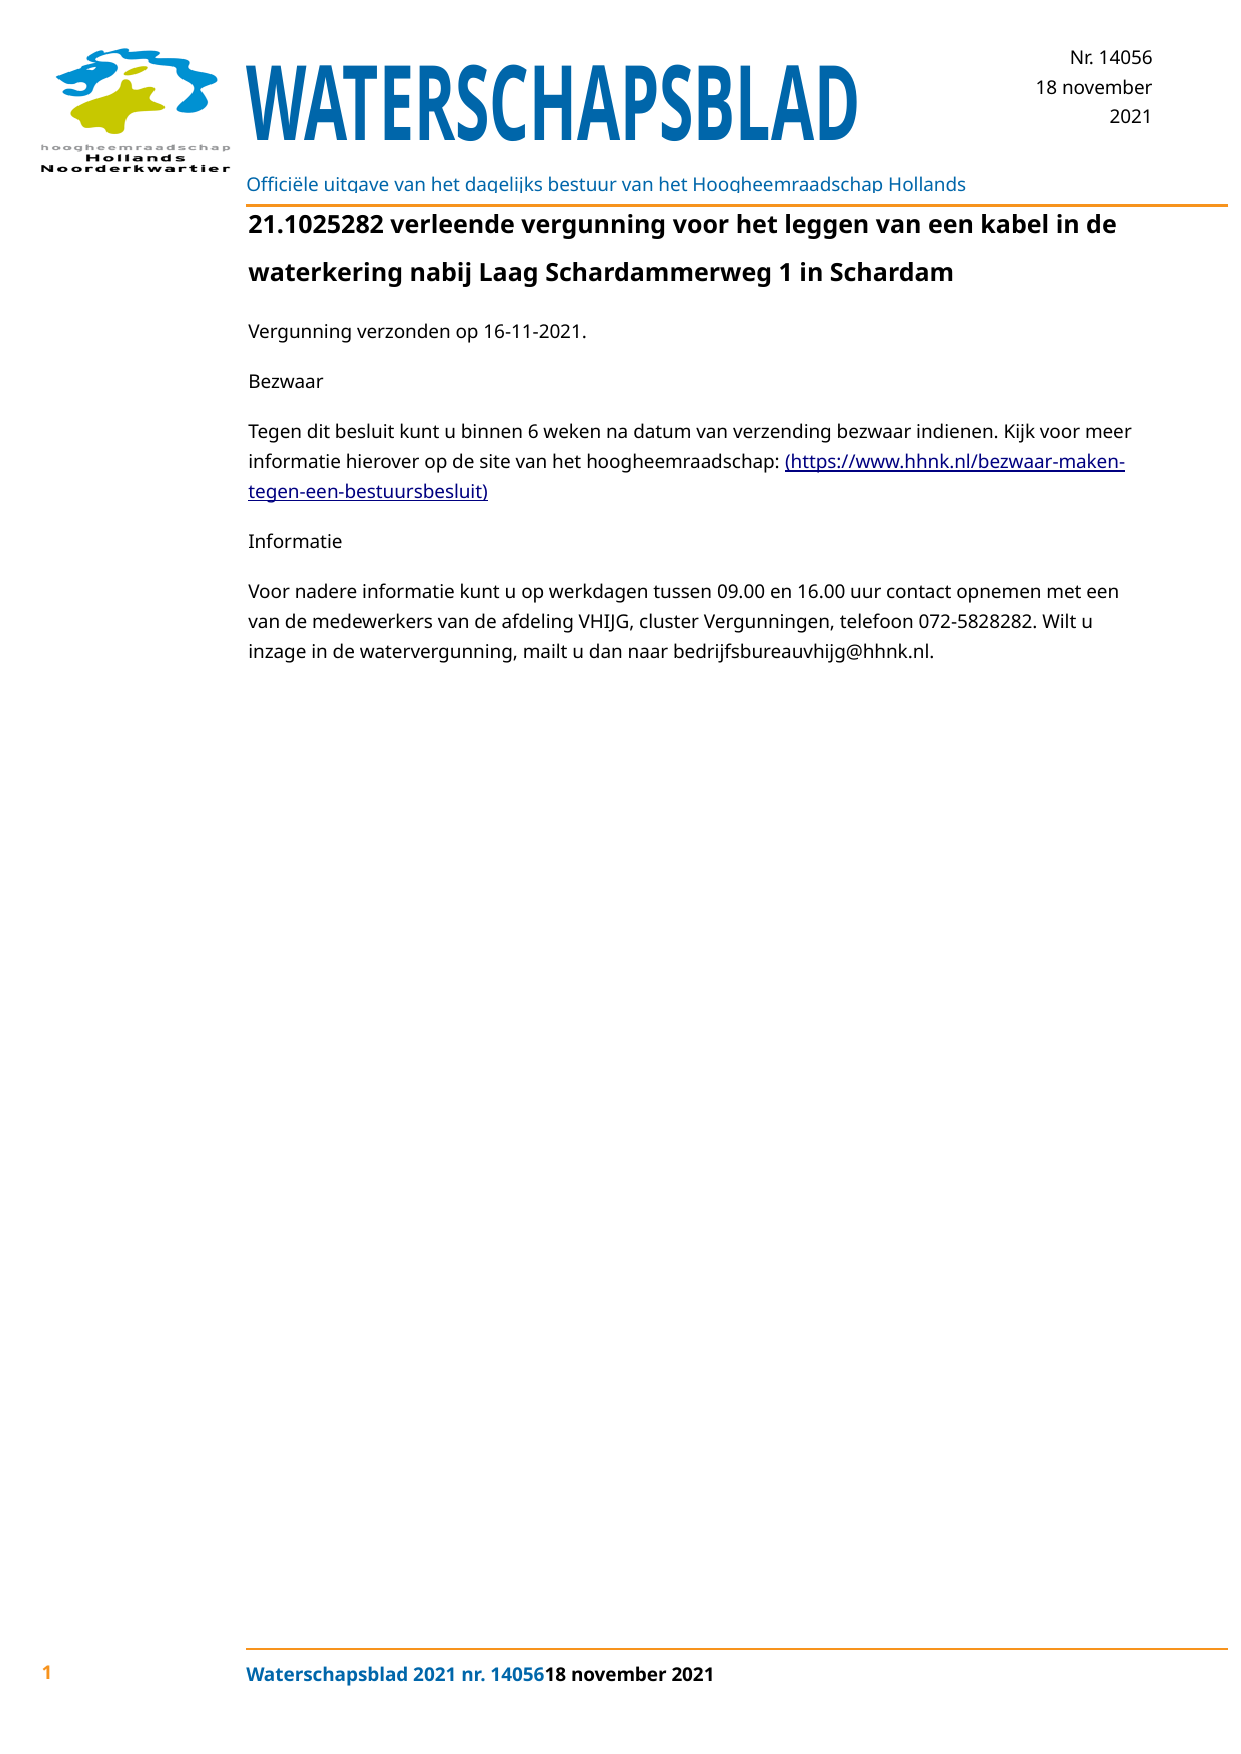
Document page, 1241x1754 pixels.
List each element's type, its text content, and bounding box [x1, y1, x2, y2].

text Bezwaar [248, 368, 1152, 394]
text Informatie [248, 528, 1152, 554]
text Voor nadere informatie kunt u op werkdagen tussen 09.00 en 16.00 uur contact opnemen met een van de medewerkers van de afdeling VHIJG, cluster Vergunningen, telefoon 072-5828282. Wilt u inzage in de watervergunning, mailt u dan naar bedrijfsbureauvhijg@hhnk.nl. [248, 579, 1152, 664]
text 21.1025282 verleende vergunning voor het leggen van een kabel in de waterkering nabij Laag Schardammerweg 1 in Schardam [248, 207, 1152, 288]
text Vergunning verzonden op 16-11-2021. [248, 318, 1152, 344]
text Tegen dit besluit kunt u binnen 6 weken na datum van verzending bezwaar indienen. Kijk voor meer informatie hierover op de site van het hoogheemraadschap: (https://www.hhnk.nl/bezwaar-maken-tegen-een-bestuursbesluit) [248, 419, 1152, 504]
picture [41, 47, 231, 172]
